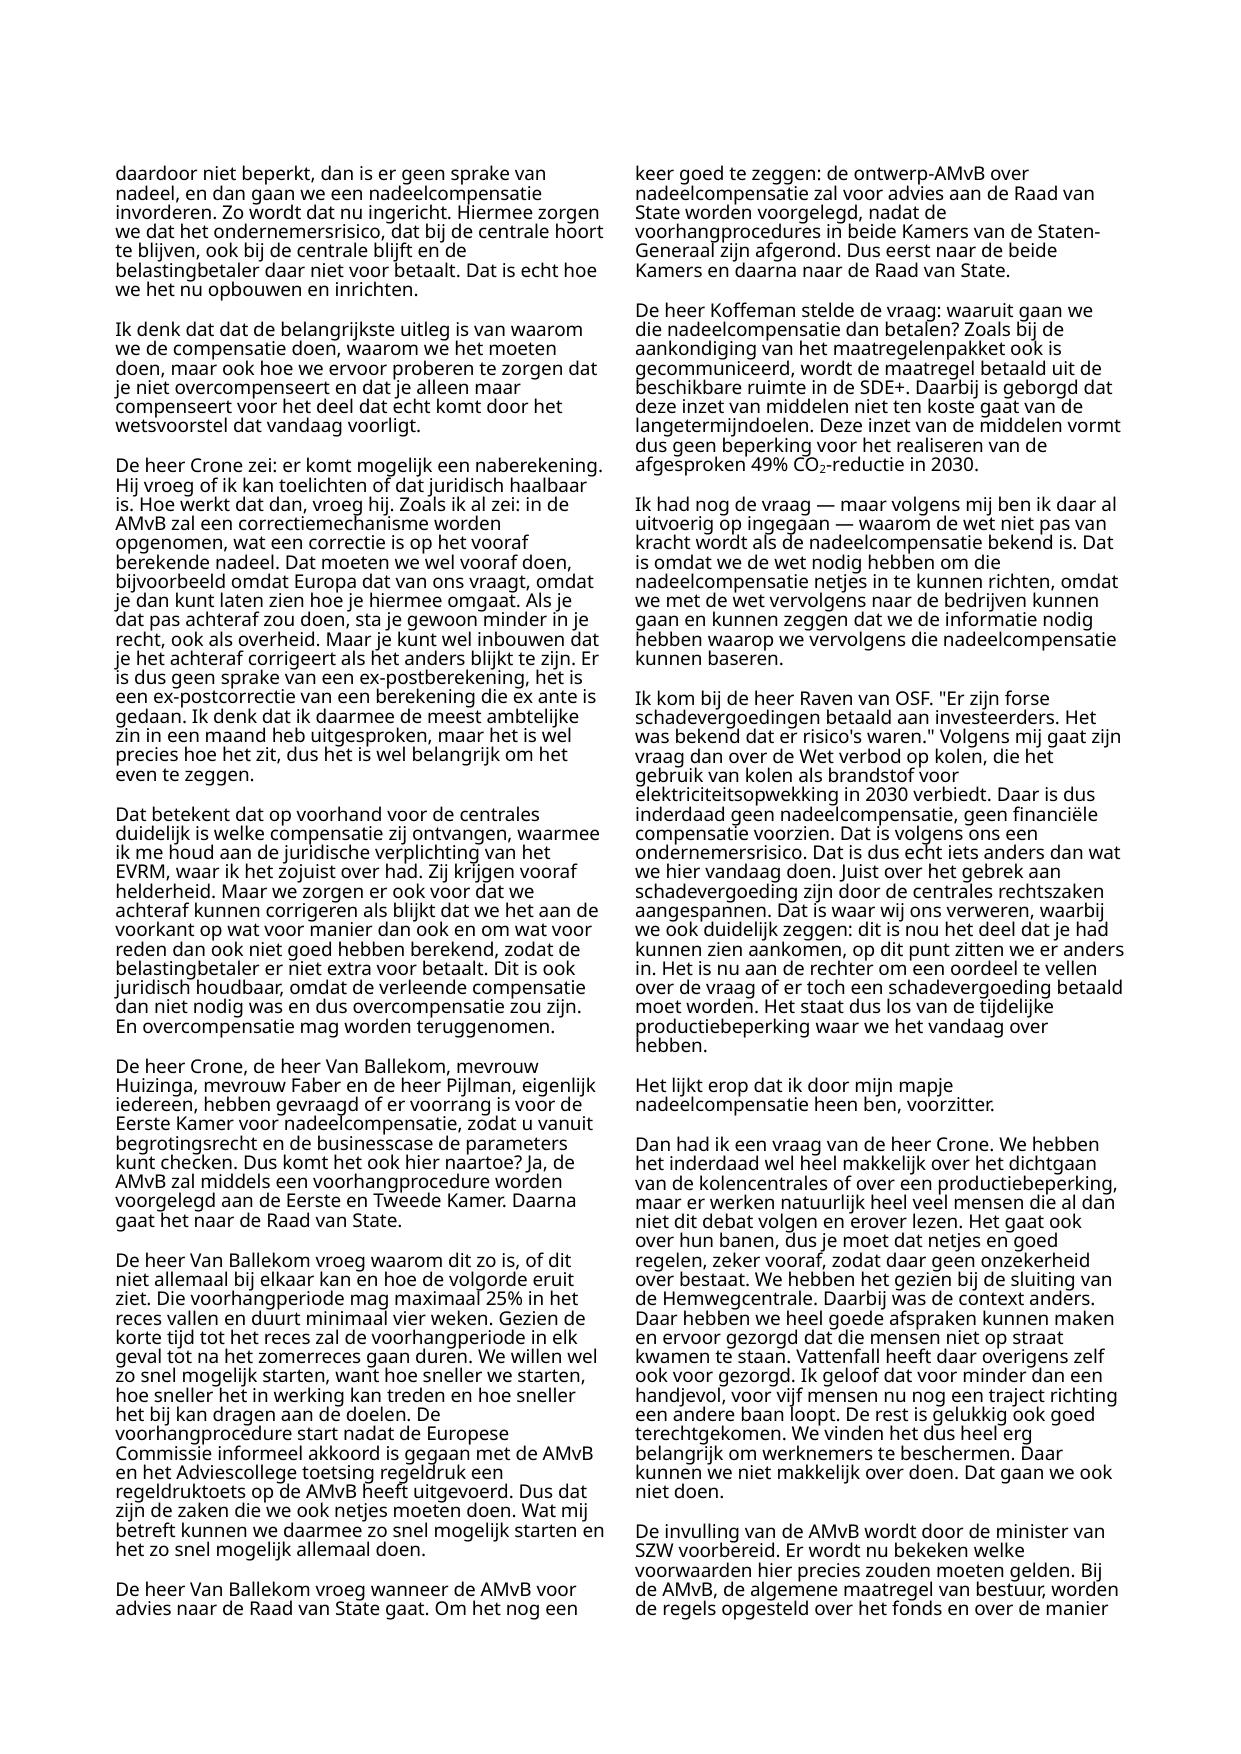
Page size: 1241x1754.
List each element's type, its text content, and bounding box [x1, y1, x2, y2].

text Ik kom bij de heer Raven van OSF. "Er zijn forse schadevergoedingen betaald aan investeerders. Het was bekend dat er risico's waren." Volgens mij gaat zijn vraag dan over de Wet verbod op kolen, die het gebruik van kolen als brandstof voor elektriciteitsopwekking in 2030 verbiedt. Daar is dus inderdaad geen nadeelcompensatie, geen financiële compensatie voorzien. Dat is volgens ons een ondernemersrisico. Dat is dus echt iets anders dan wat we hier vandaag doen. Juist over het gebrek aan schadevergoeding zijn door de centrales rechtszaken aangespannen. Dat is waar wij ons verweren, waarbij we ook duidelijk zeggen: dit is nou het deel dat je had kunnen zien aankomen, op dit punt zitten we er anders in. Het is nu aan de rechter om een oordeel te vellen over de vraag of er toch een schadevergoeding betaald moet worden. Het staat dus los van de tijdelijke productiebeperking waar we het vandaag over hebben. [635, 690, 1125, 1056]
text Ik had nog de vraag — maar volgens mij ben ik daar al uitvoerig op ingegaan — waarom de wet niet pas van kracht wordt als de nadeelcompensatie bekend is. Dat is omdat we de wet nodig hebben om die nadeelcompensatie netjes in te kunnen richten, omdat we met de wet vervolgens naar de bedrijven kunnen gaan en kunnen zeggen dat we de informatie nodig hebben waarop we vervolgens die nadeelcompensatie kunnen baseren. [635, 496, 1125, 669]
text daardoor niet beperkt, dan is er geen sprake van nadeel, en dan gaan we een nadeelcompensatie invorderen. Zo wordt dat nu ingericht. Hiermee zorgen we dat het ondernemersrisico, dat bij de centrale hoort te blijven, ook bij de centrale blijft en de belastingbetaler daar niet voor betaalt. Dat is echt hoe we het nu opbouwen en inrichten. [115, 165, 605, 300]
text Het lijkt erop dat ik door mijn mapje nadeelcompensatie heen ben, voorzitter. [635, 1077, 1125, 1115]
text De invulling van de AMvB wordt door de minister van SZW voorbereid. Er wordt nu bekeken welke voorwaarden hier precies zouden moeten gelden. Bij de AMvB, de algemene maatregel van bestuur, worden de regels opgesteld over het fonds en over de manier [635, 1523, 1125, 1619]
text Ik denk dat dat de belangrijkste uitleg is van waarom we de compensatie doen, waarom we het moeten doen, maar ook hoe we ervoor proberen te zorgen dat je niet overcompenseert en dat je alleen maar compenseert voor het deel dat echt komt door het wetsvoorstel dat vandaag voorligt. [115, 321, 605, 437]
text De heer Crone zei: er komt mogelijk een naberekening. Hij vroeg of ik kan toelichten of dat juridisch haalbaar is. Hoe werkt dat dan, vroeg hij. Zoals ik al zei: in de AMvB zal een correctiemechanisme worden opgenomen, wat een correctie is op het vooraf berekende nadeel. Dat moeten we wel vooraf doen, bijvoorbeeld omdat Europa dat van ons vraagt, omdat je dan kunt laten zien hoe je hiermee omgaat. Als je dat pas achteraf zou doen, sta je gewoon minder in je recht, ook als overheid. Maar je kunt wel inbouwen dat je het achteraf corrigeert als het anders blijkt te zijn. Er is dus geen sprake van een ex-postberekening, het is een ex-postcorrectie van een berekening die ex ante is gedaan. Ik denk dat ik daarmee de meest ambtelijke zin in een maand heb uitgesproken, maar het is wel precies hoe het zit, dus het is wel belangrijk om het even te zeggen. [115, 457, 605, 785]
text De heer Koffeman stelde de vraag: waaruit gaan we die nadeelcompensatie dan betalen? Zoals bij de aankondiging van het maatregelenpakket ook is gecommuniceerd, wordt de maatregel betaald uit de beschikbare ruimte in de SDE+. Daarbij is geborgd dat deze inzet van middelen niet ten koste gaat van de langetermijndoelen. Deze inzet van de middelen vormt dus geen beperking voor het realiseren van de afgesproken 49% CO2-reductie in 2030. [635, 302, 1125, 475]
text De heer Van Ballekom vroeg waarom dit zo is, of dit niet allemaal bij elkaar kan en hoe de volgorde eruit ziet. Die voorhangperiode mag maximaal 25% in het reces vallen en duurt minimaal vier weken. Gezien de korte tijd tot het reces zal de voorhangperiode in elk geval tot na het zomerreces gaan duren. We willen wel zo snel mogelijk starten, want hoe sneller we starten, hoe sneller het in werking kan treden en hoe sneller het bij kan dragen aan de doelen. De voorhangprocedure start nadat de Europese Commissie informeel akkoord is gegaan met de AMvB en het Adviescollege toetsing regeldruk een regeldruktoets op de AMvB heeft uitgevoerd. Dus dat zijn de zaken die we ook netjes moeten doen. Wat mij betreft kunnen we daarmee zo snel mogelijk starten en het zo snel mogelijk allemaal doen. [115, 1252, 605, 1560]
text De heer Van Ballekom vroeg wanneer de AMvB voor advies naar de Raad van State gaat. Om het nog een [115, 1581, 605, 1619]
text keer goed te zeggen: de ontwerp-AMvB over nadeelcompensatie zal voor advies aan de Raad van State worden voorgelegd, nadat de voorhangprocedures in beide Kamers van de Staten-Generaal zijn afgerond. Dus eerst naar de beide Kamers en daarna naar de Raad van State. [635, 165, 1125, 281]
text Dan had ik een vraag van de heer Crone. We hebben het inderdaad wel heel makkelijk over het dichtgaan van de kolencentrales of over een productiebeperking, maar er werken natuurlijk heel veel mensen die al dan niet dit debat volgen en erover lezen. Het gaat ook over hun banen, dus je moet dat netjes en goed regelen, zeker vooraf, zodat daar geen onzekerheid over bestaat. We hebben het gezien bij de sluiting van de Hemwegcentrale. Daarbij was de context anders. Daar hebben we heel goede afspraken kunnen maken en ervoor gezorgd dat die mensen niet op straat kwamen te staan. Vattenfall heeft daar overigens zelf ook voor gezorgd. Ik geloof dat voor minder dan een handjevol, voor vijf mensen nu nog een traject richting een andere baan loopt. De rest is gelukkig ook goed terechtgekomen. We vinden het dus heel erg belangrijk om werknemers te beschermen. Daar kunnen we niet makkelijk over doen. Dat gaan we ook niet doen. [635, 1136, 1125, 1502]
text Dat betekent dat op voorhand voor de centrales duidelijk is welke compensatie zij ontvangen, waarmee ik me houd aan de juridische verplichting van het EVRM, waar ik het zojuist over had. Zij krijgen vooraf helderheid. Maar we zorgen er ook voor dat we achteraf kunnen corrigeren als blijkt dat we het aan de voorkant op wat voor manier dan ook en om wat voor reden dan ook niet goed hebben berekend, zodat de belastingbetaler er niet extra voor betaalt. Dit is ook juridisch houdbaar, omdat de verleende compensatie dan niet nodig was en dus overcompensatie zou zijn. En overcompensatie mag worden teruggenomen. [115, 806, 605, 1037]
text De heer Crone, de heer Van Ballekom, mevrouw Huizinga, mevrouw Faber en de heer Pijlman, eigenlijk iedereen, hebben gevraagd of er voorrang is voor de Eerste Kamer voor nadeelcompensatie, zodat u vanuit begrotingsrecht en de businesscase de parameters kunt checken. Dus komt het ook hier naartoe? Ja, de AMvB zal middels een voorhangprocedure worden voorgelegd aan de Eerste en Tweede Kamer. Daarna gaat het naar de Raad van State. [115, 1058, 605, 1231]
